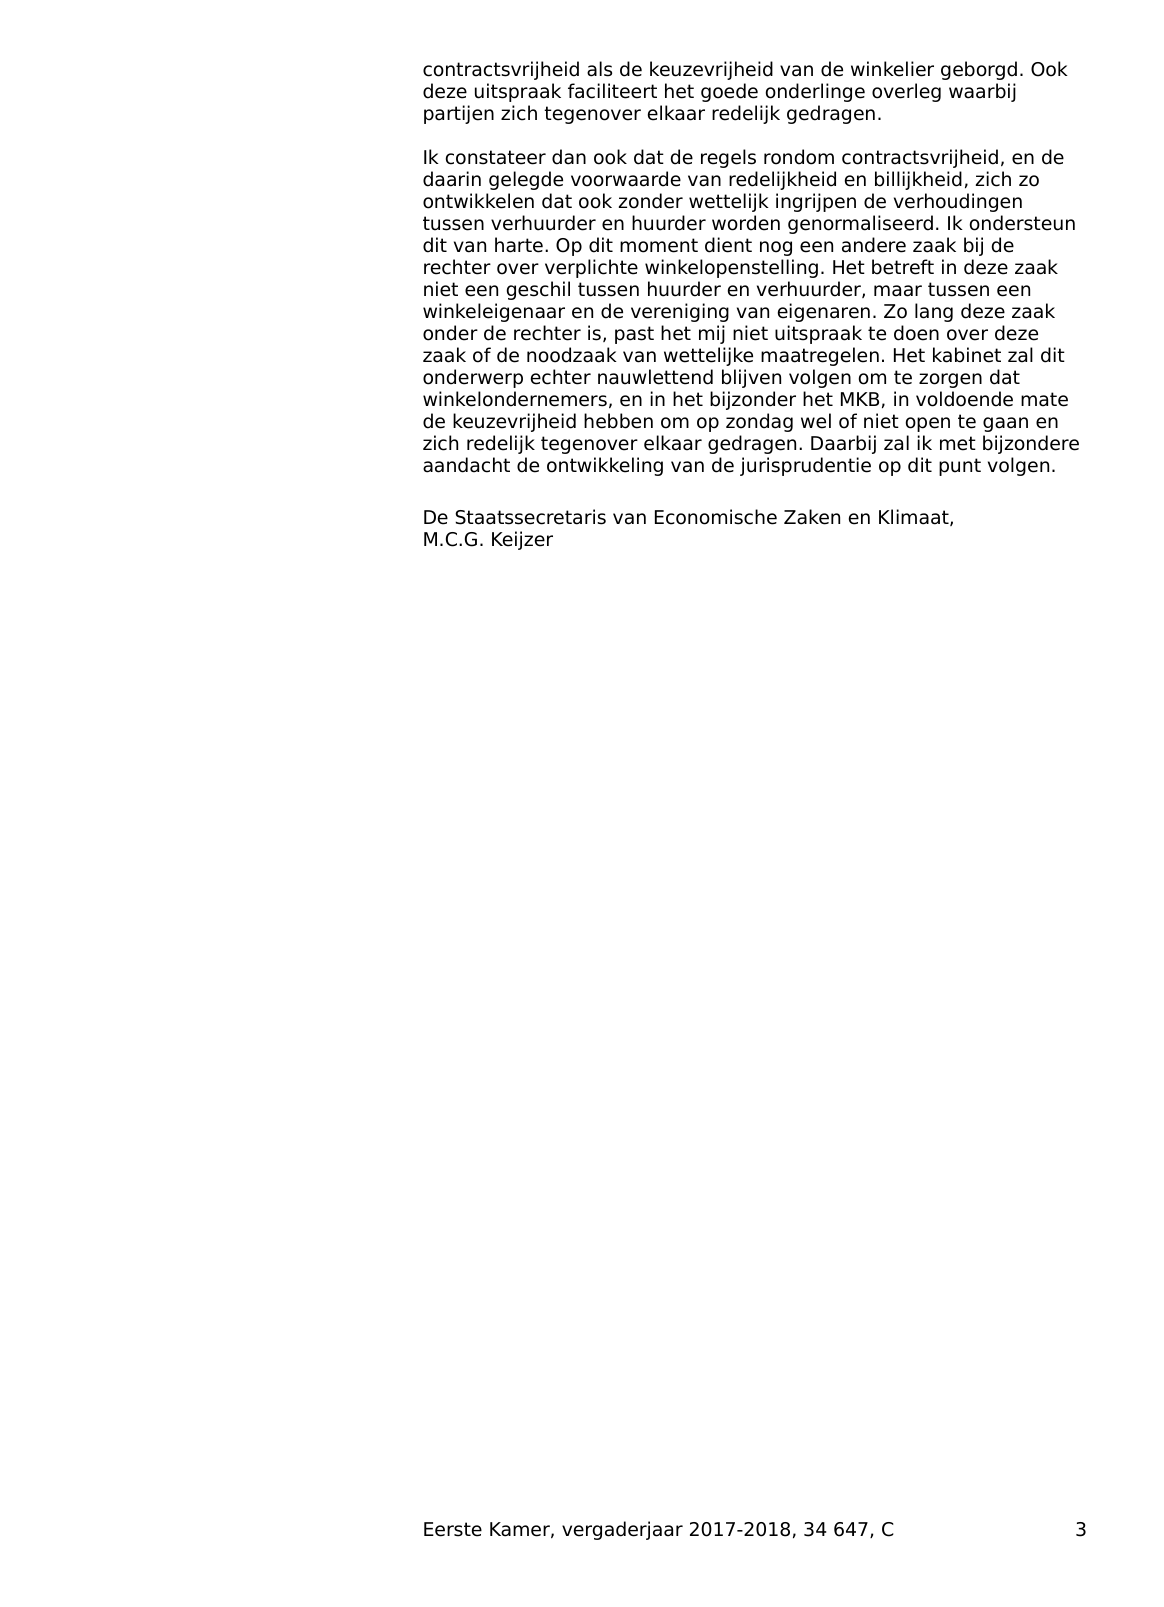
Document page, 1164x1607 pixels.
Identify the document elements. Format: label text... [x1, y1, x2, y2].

text De Staatssecretaris van Economische Zaken en Klimaat, M.C.G. Keijzer [422, 507, 1087, 551]
text contractsvrijheid als de keuzevrijheid van de winkelier geborgd. Ook deze uitspraak faciliteert het goede onderlinge overleg waarbij partijen zich tegenover elkaar redelijk gedragen. [422, 59, 1087, 125]
text Ik constateer dan ook dat de regels rondom contractsvrijheid, en de daarin gelegde voorwaarde van redelijkheid en billijkheid, zich zo ontwikkelen dat ook zonder wettelijk ingrijpen de verhoudingen tussen verhuurder en huurder worden genormaliseerd. Ik ondersteun dit van harte. Op dit moment dient nog een andere zaak bij de rechter over verplichte winkelopenstelling. Het betreft in deze zaak niet een geschil tussen huurder en verhuurder, maar tussen een winkeleigenaar en de vereniging van eigenaren. Zo lang deze zaak onder de rechter is, past het mij niet uitspraak te doen over deze zaak of de noodzaak van wettelijke maatregelen. Het kabinet zal dit onderwerp echter nauwlettend blijven volgen om te zorgen dat winkelondernemers, en in het bijzonder het MKB, in voldoende mate de keuzevrijheid hebben om op zondag wel of niet open te gaan en zich redelijk tegenover elkaar gedragen. Daarbij zal ik met bijzondere aandacht de ontwikkeling van de jurisprudentie op dit punt volgen. [422, 147, 1087, 477]
